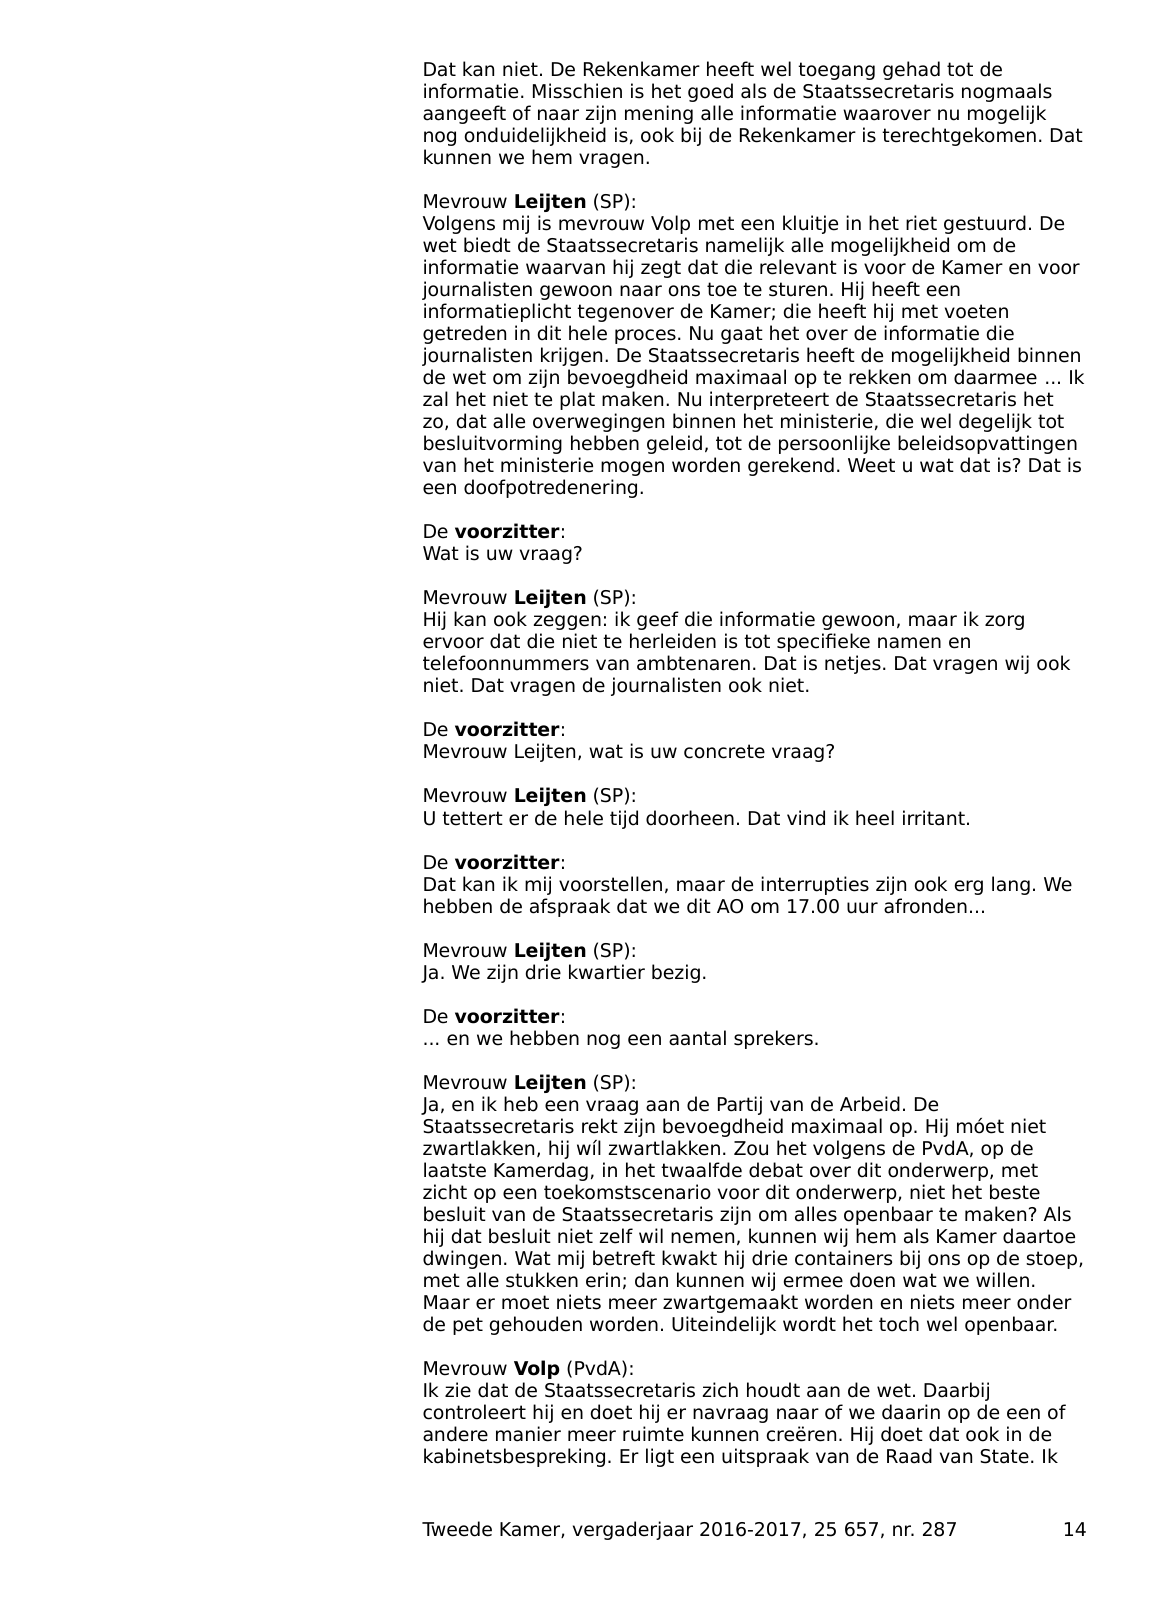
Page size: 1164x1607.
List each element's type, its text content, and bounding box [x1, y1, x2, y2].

text Dat kan niet. De Rekenkamer heeft wel toegang gehad tot de informatie. Misschien is het goed als de Staatssecretaris nogmaals aangeeft of naar zijn mening alle informatie waarover nu mogelijk nog onduidelijkheid is, ook bij de Rekenkamer is terechtgekomen. Dat kunnen we hem vragen. [422, 59, 1087, 169]
text ... en we hebben nog een aantal sprekers. [422, 1028, 1087, 1050]
text De voorzitter: [422, 852, 1087, 873]
text Hij kan ook zeggen: ik geef die informatie gewoon, maar ik zorg ervoor dat die niet te herleiden is tot specifieke namen en telefoonnummers van ambtenaren. Dat is netjes. Dat vragen wij ook niet. Dat vragen de journalisten ook niet. [422, 609, 1087, 697]
text Mevrouw Leijten (SP): [422, 191, 1087, 213]
text Ja. We zijn drie kwartier bezig. [422, 962, 1087, 984]
text Mevrouw Leijten (SP): [422, 785, 1087, 807]
text Mevrouw Leijten (SP): [422, 940, 1087, 962]
text Ja, en ik heb een vraag aan de Partij van de Arbeid. De Staatssecretaris rekt zijn bevoegdheid maximaal op. Hij móet niet zwartlakken, hij wíl zwartlakken. Zou het volgens de PvdA, op de laatste Kamerdag, in het twaalfde debat over dit onderwerp, met zicht op een toekomstscenario voor dit onderwerp, niet het beste besluit van de Staatssecretaris zijn om alles openbaar te maken? Als hij dat besluit niet zelf wil nemen, kunnen wij hem als Kamer daartoe dwingen. Wat mij betreft kwakt hij drie containers bij ons op de stoep, met alle stukken erin; dan kunnen wij ermee doen wat we willen. Maar er moet niets meer zwartgemaakt worden en niets meer onder de pet gehouden worden. Uiteindelijk wordt het toch wel openbaar. [422, 1094, 1087, 1336]
text Volgens mij is mevrouw Volp met een kluitje in het riet gestuurd. De wet biedt de Staatssecretaris namelijk alle mogelijkheid om de informatie waarvan hij zegt dat die relevant is voor de Kamer en voor journalisten gewoon naar ons toe te sturen. Hij heeft een informatieplicht tegenover de Kamer; die heeft hij met voeten getreden in dit hele proces. Nu gaat het over de informatie die journalisten krijgen. De Staatssecretaris heeft de mogelijkheid binnen de wet om zijn bevoegdheid maximaal op te rekken om daarmee ... Ik zal het niet te plat maken. Nu interpreteert de Staatssecretaris het zo, dat alle overwegingen binnen het ministerie, die wel degelijk tot besluitvorming hebben geleid, tot de persoonlijke beleidsopvattingen van het ministerie mogen worden gerekend. Weet u wat dat is? Dat is een doofpotredenering. [422, 213, 1087, 499]
text Mevrouw Leijten (SP): [422, 1072, 1087, 1094]
text Wat is uw vraag? [422, 543, 1087, 565]
text Mevrouw Volp (PvdA): [422, 1358, 1087, 1380]
text De voorzitter: [422, 1006, 1087, 1028]
text De voorzitter: [422, 521, 1087, 543]
text De voorzitter: [422, 719, 1087, 741]
text Mevrouw Leijten, wat is uw concrete vraag? [422, 741, 1087, 763]
text Mevrouw Leijten (SP): [422, 587, 1087, 609]
text Ik zie dat de Staatssecretaris zich houdt aan de wet. Daarbij controleert hij en doet hij er navraag naar of we daarin op de een of andere manier meer ruimte kunnen creëren. Hij doet dat ook in de kabinetsbespreking. Er ligt een uitspraak van de Raad van State. Ik [422, 1380, 1087, 1468]
text Dat kan ik mij voorstellen, maar de interrupties zijn ook erg lang. We hebben de afspraak dat we dit AO om 17.00 uur afronden... [422, 873, 1087, 917]
text U tettert er de hele tijd doorheen. Dat vind ik heel irritant. [422, 807, 1087, 829]
